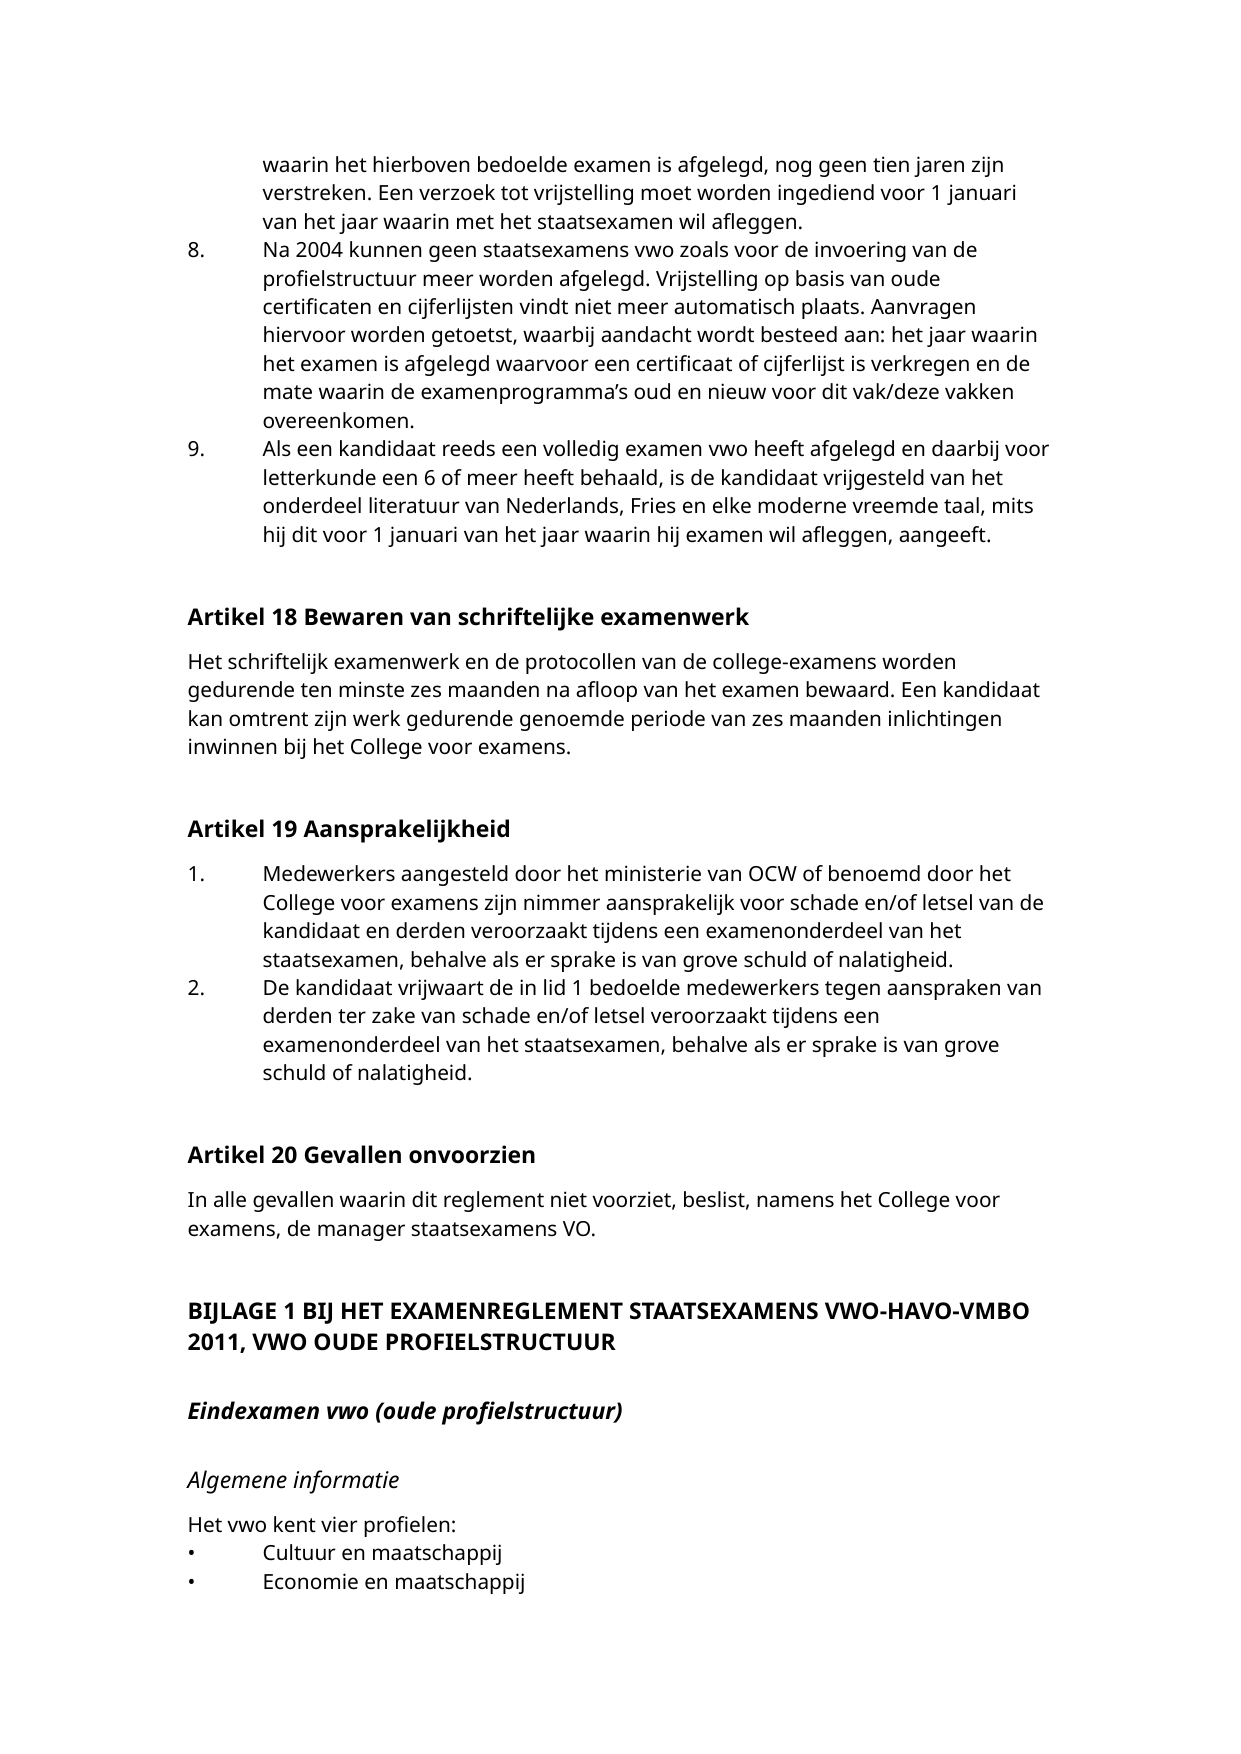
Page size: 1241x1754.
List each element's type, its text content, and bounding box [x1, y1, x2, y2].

list Cultuur en maatschappij [187, 1538, 1053, 1567]
list waarin het hierboven bedoelde examen is afgelegd, nog geen tien jaren zijn verstreken. Een verzoek tot vrijstelling moet worden ingediend voor 1 januari van het jaar waarin met het staatsexamen wil afleggen. [187, 150, 1053, 235]
subtitle Artikel 18 Bewaren van schriftelijke examenwerk [187, 601, 1053, 632]
list De kandidaat vrijwaart de in lid 1 bedoelde medewerkers tegen aanspraken van derden ter zake van schade en/of letsel veroorzaakt tijdens een examenonderdeel van het staatsexamen, behalve als er sprake is van grove schuld of nalatigheid. [187, 973, 1053, 1087]
list Medewerkers aangesteld door het ministerie van OCW of benoemd door het College voor examens zijn nimmer aansprakelijk voor schade en/of letsel van de kandidaat en derden veroorzaakt tijdens een examenonderdeel van het staatsexamen, behalve als er sprake is van grove schuld of nalatigheid. [187, 859, 1053, 973]
subtitle Eindexamen vwo (oude profielstructuur) [187, 1395, 1053, 1426]
subtitle Algemene informatie [187, 1464, 1053, 1495]
subtitle BIJLAGE 1 BIJ HET EXAMENREGLEMENT STAATSEXAMENS VWO-HAVO-VMBO 2011, VWO OUDE PROFIELSTRUCTUUR [187, 1295, 1053, 1357]
text Het vwo kent vier profielen: [187, 1510, 1053, 1538]
list Na 2004 kunnen geen staatsexamens vwo zoals voor de invoering van de profielstructuur meer worden afgelegd. Vrijstelling op basis van oude certificaten en cijferlijsten vindt niet meer automatisch plaats. Aanvragen hiervoor worden getoetst, waarbij aandacht wordt besteed aan: het jaar waarin het examen is afgelegd waarvoor een certificaat of cijferlijst is verkregen en de mate waarin de examenprogramma’s oud en nieuw voor dit vak/deze vakken overeenkomen. [187, 235, 1053, 434]
subtitle Artikel 19 Aansprakelijkheid [187, 813, 1053, 844]
text In alle gevallen waarin dit reglement niet voorziet, beslist, namens het College voor examens, de manager staatsexamens VO. [187, 1186, 1053, 1242]
subtitle Artikel 20 Gevallen onvoorzien [187, 1139, 1053, 1171]
list Economie en maatschappij [187, 1567, 1053, 1595]
text Het schriftelijk examenwerk en de protocollen van de college-examens worden gedurende ten minste zes maanden na afloop van het examen bewaard. Een kandidaat kan omtrent zijn werk gedurende genoemde periode van zes maanden inlichtingen inwinnen bij het College voor examens. [187, 647, 1053, 761]
list Als een kandidaat reeds een volledig examen vwo heeft afgelegd en daarbij voor letterkunde een 6 of meer heeft behaald, is de kandidaat vrijgesteld van het onderdeel literatuur van Nederlands, Fries en elke moderne vreemde taal, mits hij dit voor 1 januari van het jaar waarin hij examen wil afleggen, aangeeft. [187, 434, 1053, 548]
